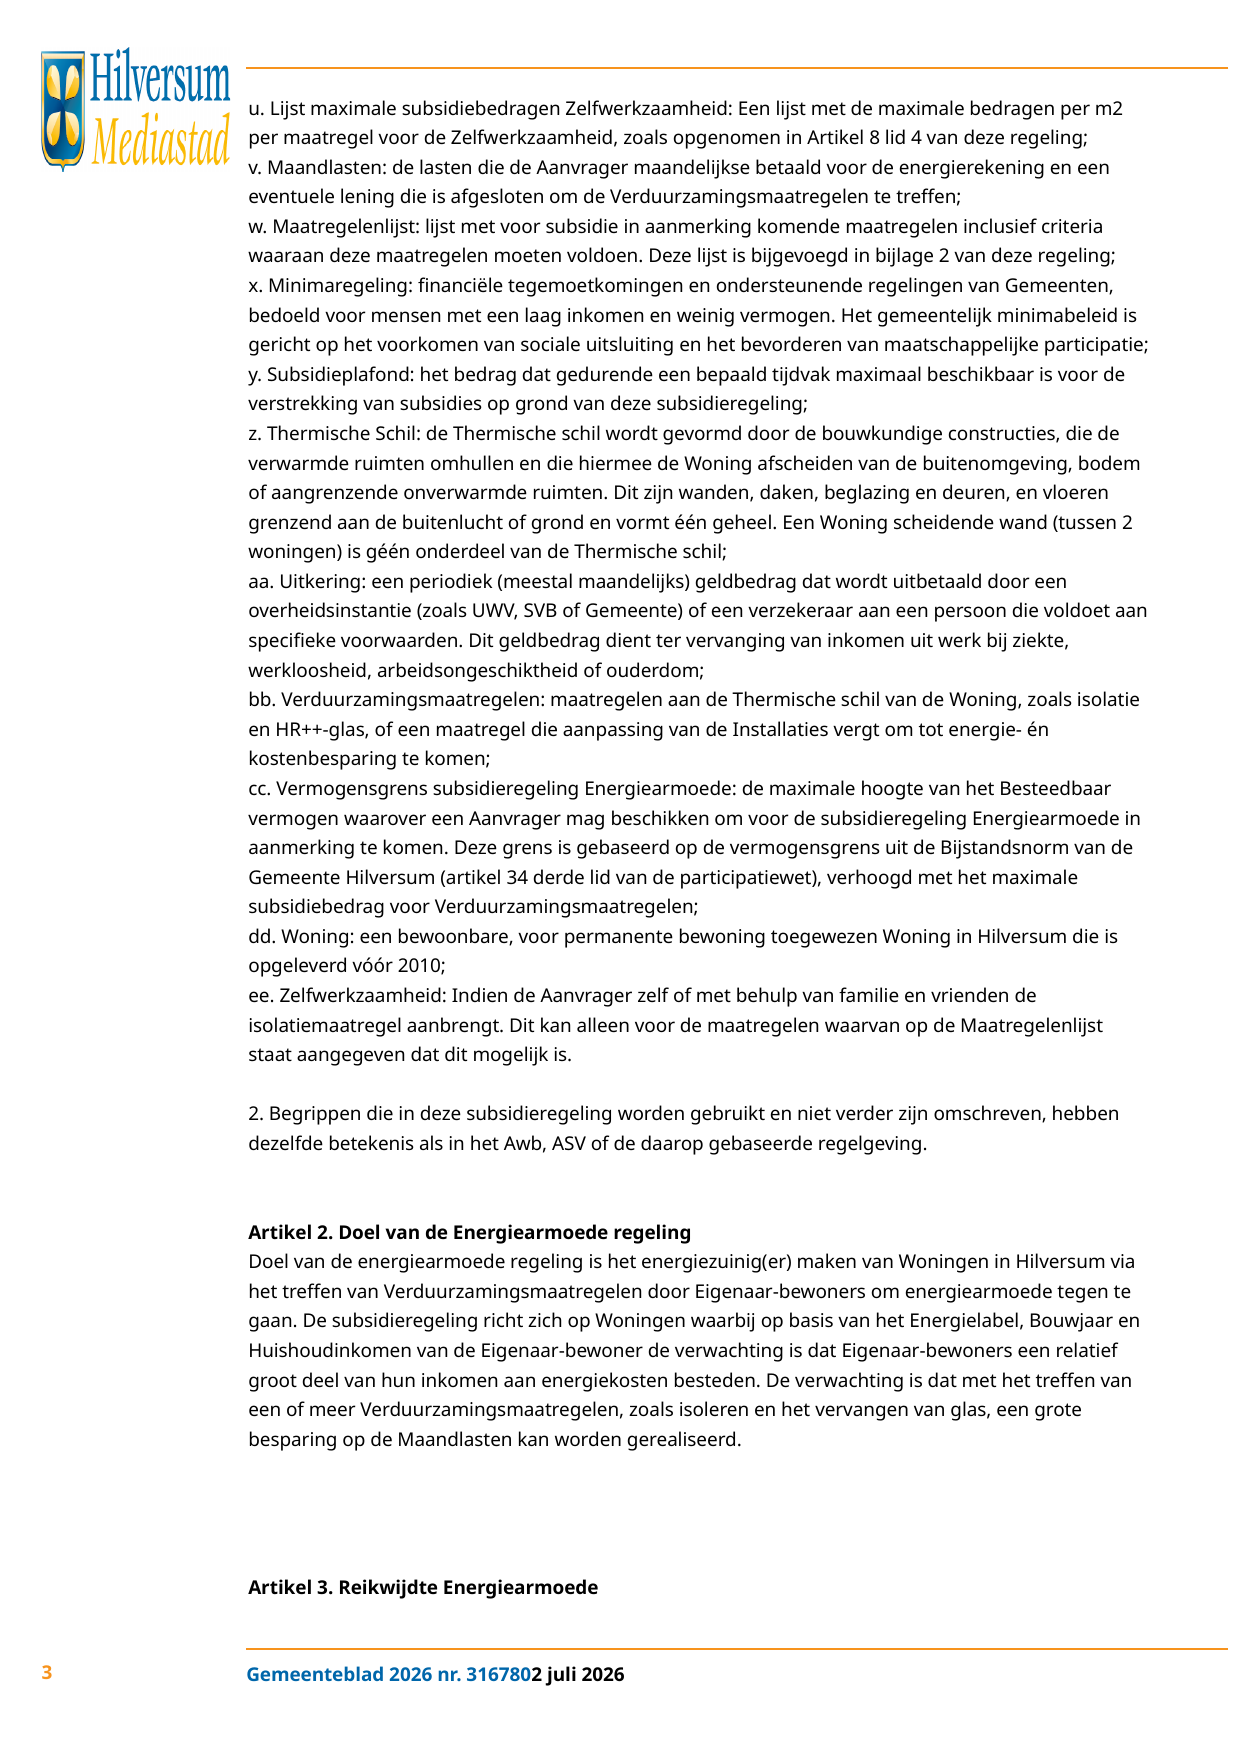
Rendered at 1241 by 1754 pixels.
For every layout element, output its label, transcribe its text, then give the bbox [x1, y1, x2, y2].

text dd. Woning: een bewoonbare, voor permanente bewoning toegewezen Woning in Hilversum die is opgeleverd vóór 2010; [248, 923, 1152, 978]
text ee. Zelfwerkzaamheid: Indien de Aanvrager zelf of met behulp van familie en vrienden de isolatiemaatregel aanbrengt. Dit kan alleen voor de maatregelen waarvan op de Maatregelenlijst staat aangegeven dat dit mogelijk is. [248, 982, 1152, 1067]
text y. Subsidieplafond: het bedrag dat gedurende een bepaald tijdvak maximaal beschikbaar is voor de verstrekking van subsidies op grond van deze subsidieregeling; [248, 361, 1152, 416]
text bb. Verduurzamingsmaatregelen: maatregelen aan de Thermische schil van de Woning, zoals isolatie en HR++-glas, of een maatregel die aanpassing van de Installaties vergt om tot energie- én kostenbesparing te komen; [248, 686, 1152, 771]
text Doel van de energiearmoede regeling is het energiezuinig(er) maken van Woningen in Hilversum via het treffen van Verduurzamingsmaatregelen door Eigenaar-bewoners om energiearmoede tegen te gaan. De subsidieregeling richt zich op Woningen waarbij op basis van het Energielabel, Bouwjaar en Huishoudinkomen van de Eigenaar-bewoner de verwachting is dat Eigenaar-bewoners een relatief groot deel van hun inkomen aan energiekosten besteden. De verwachting is dat met het treffen van een of meer Verduurzamingsmaatregelen, zoals isoleren en het vervangen van glas, een grote besparing op de Maandlasten kan worden gerealiseerd. [248, 1248, 1152, 1452]
picture [41, 47, 231, 172]
text w. Maatregelenlijst: lijst met voor subsidie in aanmerking komende maatregelen inclusief criteria waaraan deze maatregelen moeten voldoen. Deze lijst is bijgevoegd in bijlage 2 van deze regeling; [248, 213, 1152, 268]
text x. Minimaregeling: financiële tegemoetkomingen en ondersteunende regelingen van Gemeenten, bedoeld voor mensen met een laag inkomen en weinig vermogen. Het gemeentelijk minimabeleid is gericht op het voorkomen van sociale uitsluiting en het bevorderen van maatschappelijke participatie; [248, 272, 1152, 357]
text u. Lijst maximale subsidiebedragen Zelfwerkzaamheid: Een lijst met de maximale bedragen per m2 per maatregel voor de Zelfwerkzaamheid, zoals opgenomen in Artikel 8 lid 4 van deze regeling; [248, 95, 1152, 150]
text 2. Begrippen die in deze subsidieregeling worden gebruikt en niet verder zijn omschreven, hebben dezelfde betekenis als in het Awb, ASV of de daarop gebaseerde regelgeving. [248, 1101, 1152, 1156]
text v. Maandlasten: de lasten die de Aanvrager maandelijkse betaald voor de energierekening en een eventuele lening die is afgesloten om de Verduurzamingsmaatregelen te treffen; [248, 154, 1152, 209]
text cc. Vermogensgrens subsidieregeling Energiearmoede: de maximale hoogte van het Besteedbaar vermogen waarover een Aanvrager mag beschikken om voor de subsidieregeling Energiearmoede in aanmerking te komen. Deze grens is gebaseerd op de vermogensgrens uit de Bijstandsnorm van de Gemeente Hilversum (artikel 34 derde lid van de participatiewet), verhoogd met het maximale subsidiebedrag voor Verduurzamingsmaatregelen; [248, 775, 1152, 919]
text aa. Uitkering: een periodiek (meestal maandelijks) geldbedrag dat wordt uitbetaald door een overheidsinstantie (zoals UWV, SVB of Gemeente) of een verzekeraar aan een persoon die voldoet aan specifieke voorwaarden. Dit geldbedrag dient ter vervanging van inkomen uit werk bij ziekte, werkloosheid, arbeidsongeschiktheid of ouderdom; [248, 568, 1152, 683]
text z. Thermische Schil: de Thermische schil wordt gevormd door de bouwkundige constructies, die de verwarmde ruimten omhullen en die hiermee de Woning afscheiden van de buitenomgeving, bodem of aangrenzende onverwarmde ruimten. Dit zijn wanden, daken, beglazing en deuren, en vloeren grenzend aan de buitenlucht of grond en vormt één geheel. Een Woning scheidende wand (tussen 2 woningen) is géén onderdeel van de Thermische schil; [248, 420, 1152, 564]
text Artikel 2. Doel van de Energiearmoede regeling [248, 1219, 1152, 1245]
text Artikel 3. Reikwijdte Energiearmoede [248, 1574, 1152, 1600]
